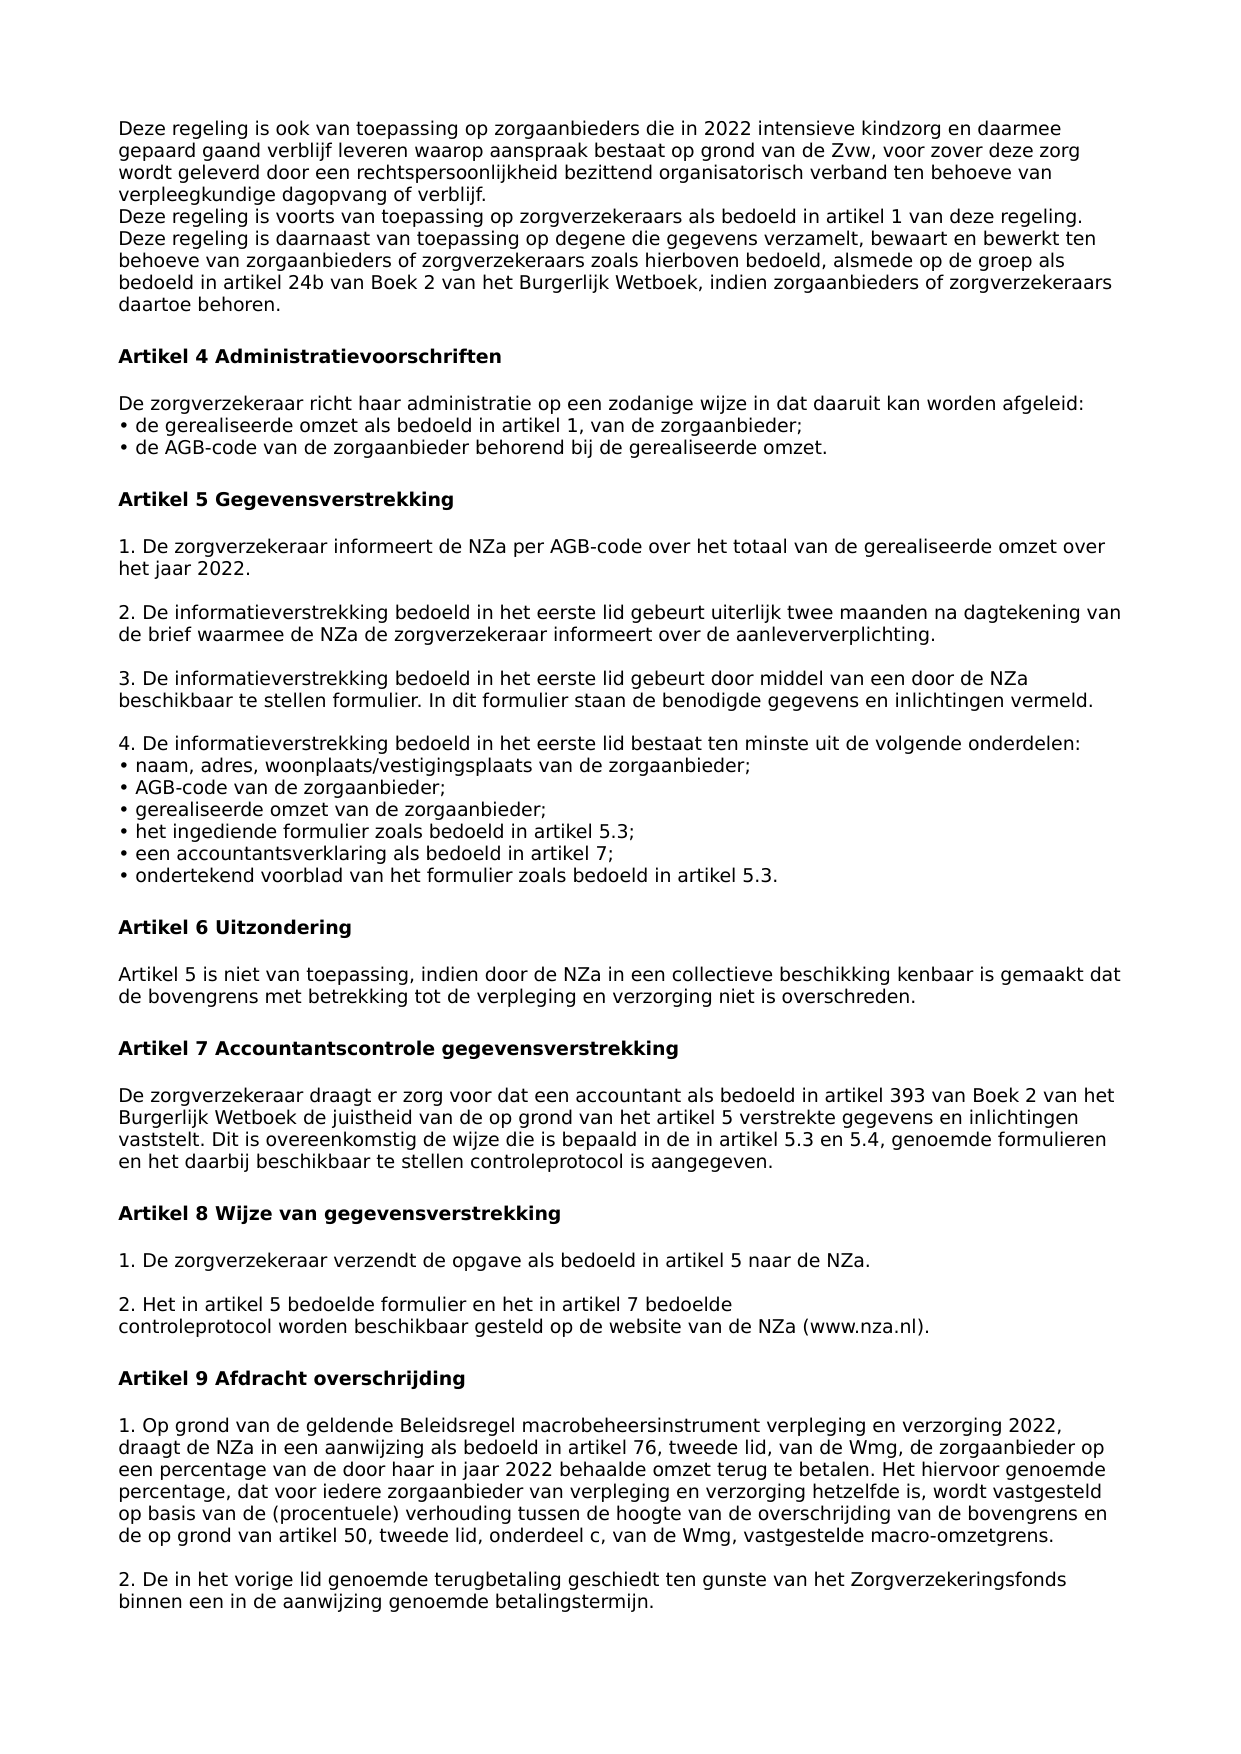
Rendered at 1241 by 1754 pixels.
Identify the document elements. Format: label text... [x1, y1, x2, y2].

text 1. Op grond van de geldende Beleidsregel macrobeheersinstrument verpleging en verzorging 2022, draagt de NZa in een aanwijzing als bedoeld in artikel 76, tweede lid, van de Wmg, de zorgaanbieder op een percentage van de door haar in jaar 2022 behaalde omzet terug te betalen. Het hiervoor genoemde percentage, dat voor iedere zorgaanbieder van verpleging en verzorging hetzelfde is, wordt vastgesteld op basis van de (procentuele) verhouding tussen de hoogte van de overschrijding van de bovengrens en de op grond van artikel 50, tweede lid, onderdeel c, van de Wmg, vastgestelde macro-omzetgrens. [118, 1415, 1122, 1547]
text • de gerealiseerde omzet als bedoeld in artikel 1, van de zorgaanbieder; [118, 415, 1122, 437]
text • het ingediende formulier zoals bedoeld in artikel 5.3; [118, 821, 1122, 843]
text Artikel 5 is niet van toepassing, indien door de NZa in een collectieve beschikking kenbaar is gemaakt dat de bovengrens met betrekking tot de verpleging en verzorging niet is overschreden. [118, 964, 1122, 1008]
text 4. De informatieverstrekking bedoeld in het eerste lid bestaat ten minste uit de volgende onderdelen: [118, 733, 1122, 755]
text • ondertekend voorblad van het formulier zoals bedoeld in artikel 5.3. [118, 865, 1122, 887]
text Deze regeling is daarnaast van toepassing op degene die gegevens verzamelt, bewaart en bewerkt ten behoeve van zorgaanbieders of zorgverzekeraars zoals hierboven bedoeld, alsmede op de groep als bedoeld in artikel 24b van Boek 2 van het Burgerlijk Wetboek, indien zorgaanbieders of zorgverzekeraars daartoe behoren. [118, 228, 1122, 316]
text 2. De informatieverstrekking bedoeld in het eerste lid gebeurt uiterlijk twee maanden na dagtekening van de brief waarmee de NZa de zorgverzekeraar informeert over de aanleververplichting. [118, 602, 1122, 646]
text controleprotocol worden beschikbaar gesteld op de website van de NZa (www.nza.nl). [118, 1316, 1122, 1338]
text 2. De in het vorige lid genoemde terugbetaling geschiedt ten gunste van het Zorgverzekeringsfonds binnen een in de aanwijzing genoemde betalingstermijn. [118, 1568, 1122, 1612]
text De zorgverzekeraar draagt er zorg voor dat een accountant als bedoeld in artikel 393 van Boek 2 van het Burgerlijk Wetboek de juistheid van de op grond van het artikel 5 verstrekte gegevens en inlichtingen vaststelt. Dit is overeenkomstig de wijze die is bepaald in de in artikel 5.3 en 5.4, genoemde formulieren en het daarbij beschikbaar te stellen controleprotocol is aangegeven. [118, 1085, 1122, 1173]
subtitle Artikel 7 Accountantscontrole gegevensverstrekking [118, 1038, 1122, 1060]
text Deze regeling is ook van toepassing op zorgaanbieders die in 2022 intensieve kindzorg en daarmee gepaard gaand verblijf leveren waarop aanspraak bestaat op grond van de Zvw, voor zover deze zorg wordt geleverd door een rechtspersoonlijkheid bezittend organisatorisch verband ten behoeve van verpleegkundige dagopvang of verblijf. [118, 118, 1122, 206]
text • gerealiseerde omzet van de zorgaanbieder; [118, 799, 1122, 821]
text 1. De zorgverzekeraar verzendt de opgave als bedoeld in artikel 5 naar de NZa. [118, 1250, 1122, 1272]
text • naam, adres, woonplaats/vestigingsplaats van de zorgaanbieder; [118, 755, 1122, 777]
text • een accountantsverklaring als bedoeld in artikel 7; [118, 843, 1122, 865]
text De zorgverzekeraar richt haar administratie op een zodanige wijze in dat daaruit kan worden afgeleid: [118, 393, 1122, 415]
text 2. Het in artikel 5 bedoelde formulier en het in artikel 7 bedoelde [118, 1294, 1122, 1316]
subtitle Artikel 5 Gegevensverstrekking [118, 489, 1122, 511]
text Deze regeling is voorts van toepassing op zorgverzekeraars als bedoeld in artikel 1 van deze regeling. [118, 206, 1122, 228]
subtitle Artikel 4 Administratievoorschriften [118, 346, 1122, 368]
text 3. De informatieverstrekking bedoeld in het eerste lid gebeurt door middel van een door de NZa beschikbaar te stellen formulier. In dit formulier staan de benodigde gegevens en inlichtingen vermeld. [118, 667, 1122, 711]
subtitle Artikel 8 Wijze van gegevensverstrekking [118, 1203, 1122, 1225]
text • de AGB-code van de zorgaanbieder behorend bij de gerealiseerde omzet. [118, 437, 1122, 459]
subtitle Artikel 9 Afdracht overschrijding [118, 1368, 1122, 1390]
subtitle Artikel 6 Uitzondering [118, 917, 1122, 939]
text 1. De zorgverzekeraar informeert de NZa per AGB-code over het totaal van de gerealiseerde omzet over het jaar 2022. [118, 536, 1122, 580]
text • AGB-code van de zorgaanbieder; [118, 777, 1122, 799]
